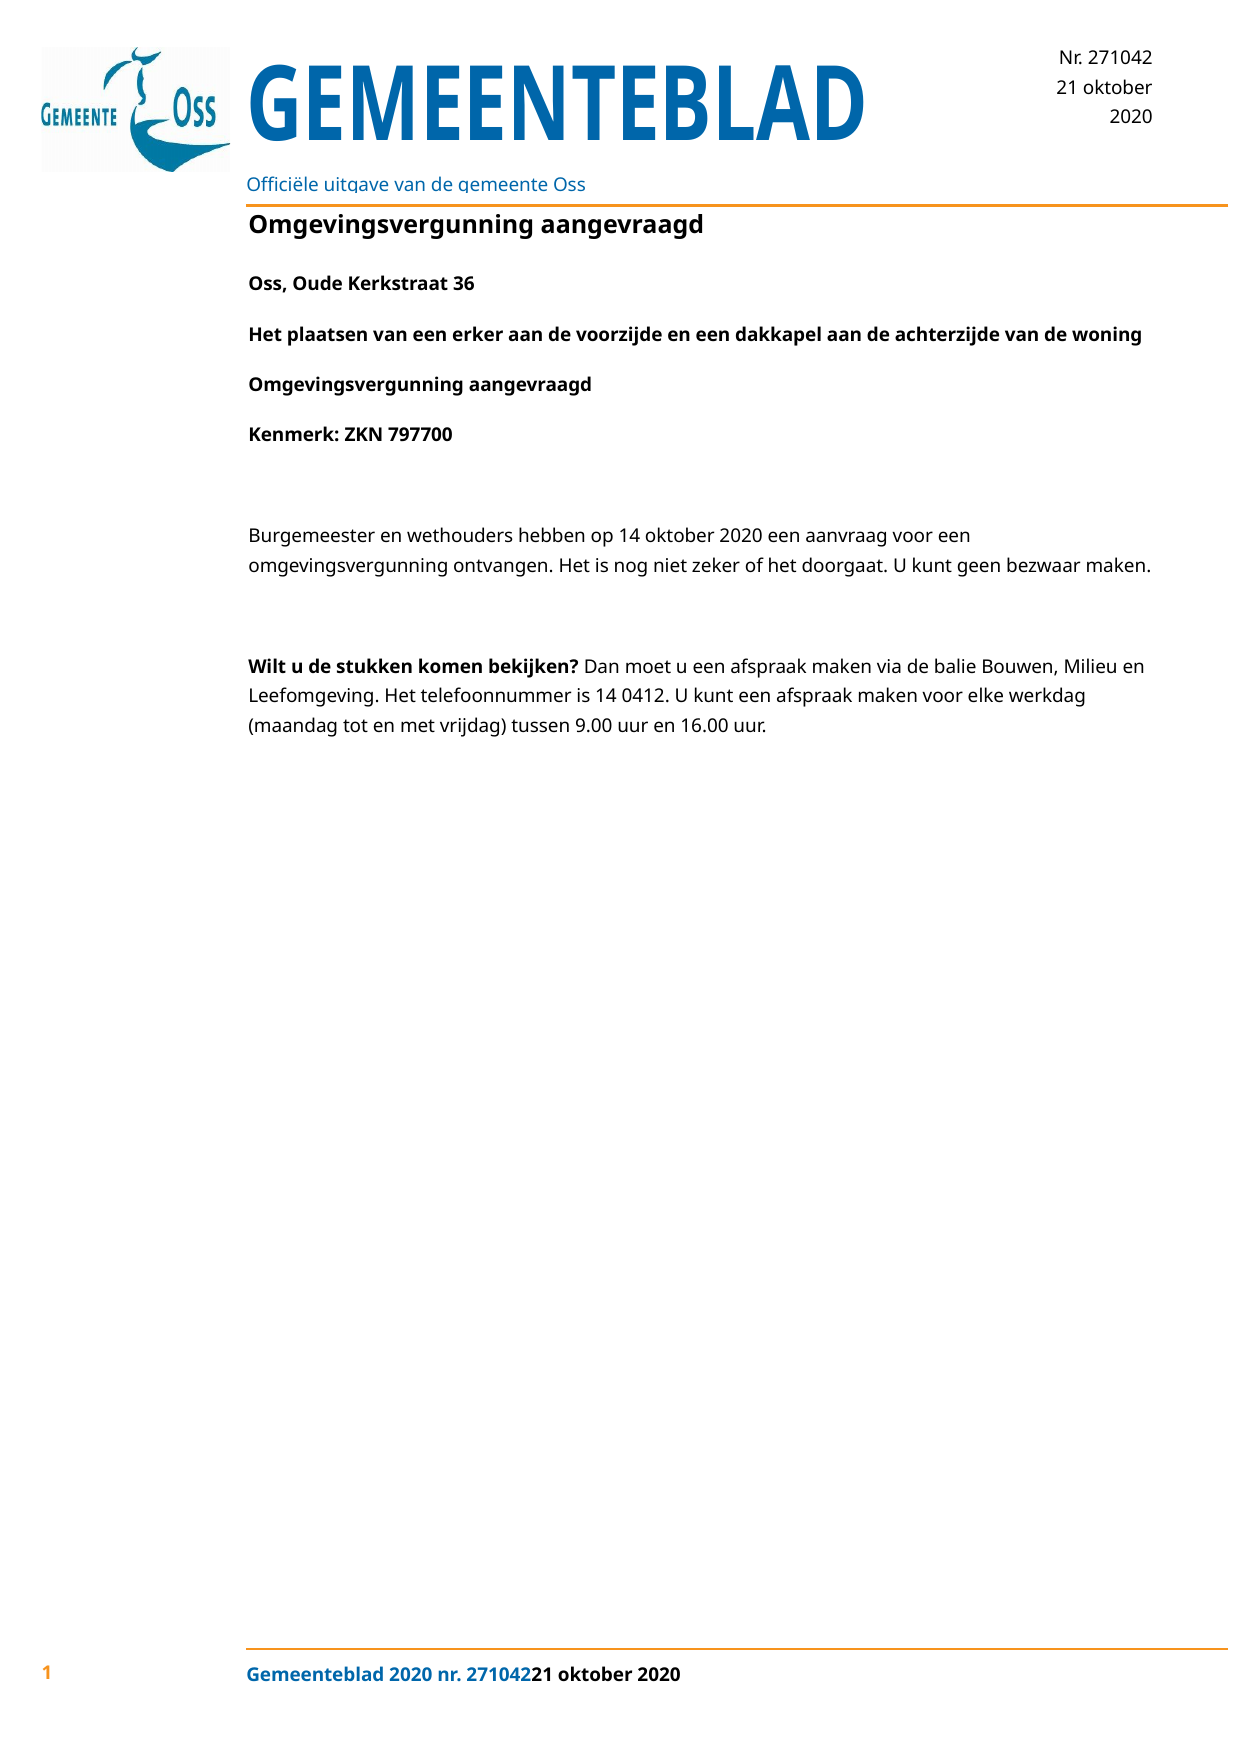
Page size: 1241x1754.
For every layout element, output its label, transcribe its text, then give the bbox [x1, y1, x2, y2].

text Het plaatsen van een erker aan de voorzijde en een dakkapel aan de achterzijde van de woning [248, 321, 1152, 346]
picture [41, 47, 231, 172]
text Omgevingsvergunning aangevraagd [248, 207, 1152, 241]
text Kenmerk: ZKN 797700 [248, 422, 1152, 447]
text Omgevingsvergunning aangevraagd [248, 371, 1152, 397]
text Burgemeester en wethouders hebben op 14 oktober 2020 een aanvraag voor een omgevingsvergunning ontvangen. Het is nog niet zeker of het doorgaat. U kunt geen bezwaar maken. [248, 522, 1152, 578]
text Oss, Oude Kerkstraat 36 [248, 270, 1152, 296]
text Wilt u de stukken komen bekijken? Dan moet u een afspraak maken via de balie Bouwen, Milieu en Leefomgeving. Het telefoonnummer is 14 0412. U kunt een afspraak maken voor elke werkdag (maandag tot en met vrijdag) tussen 9.00 uur en 16.00 uur. [248, 653, 1152, 738]
